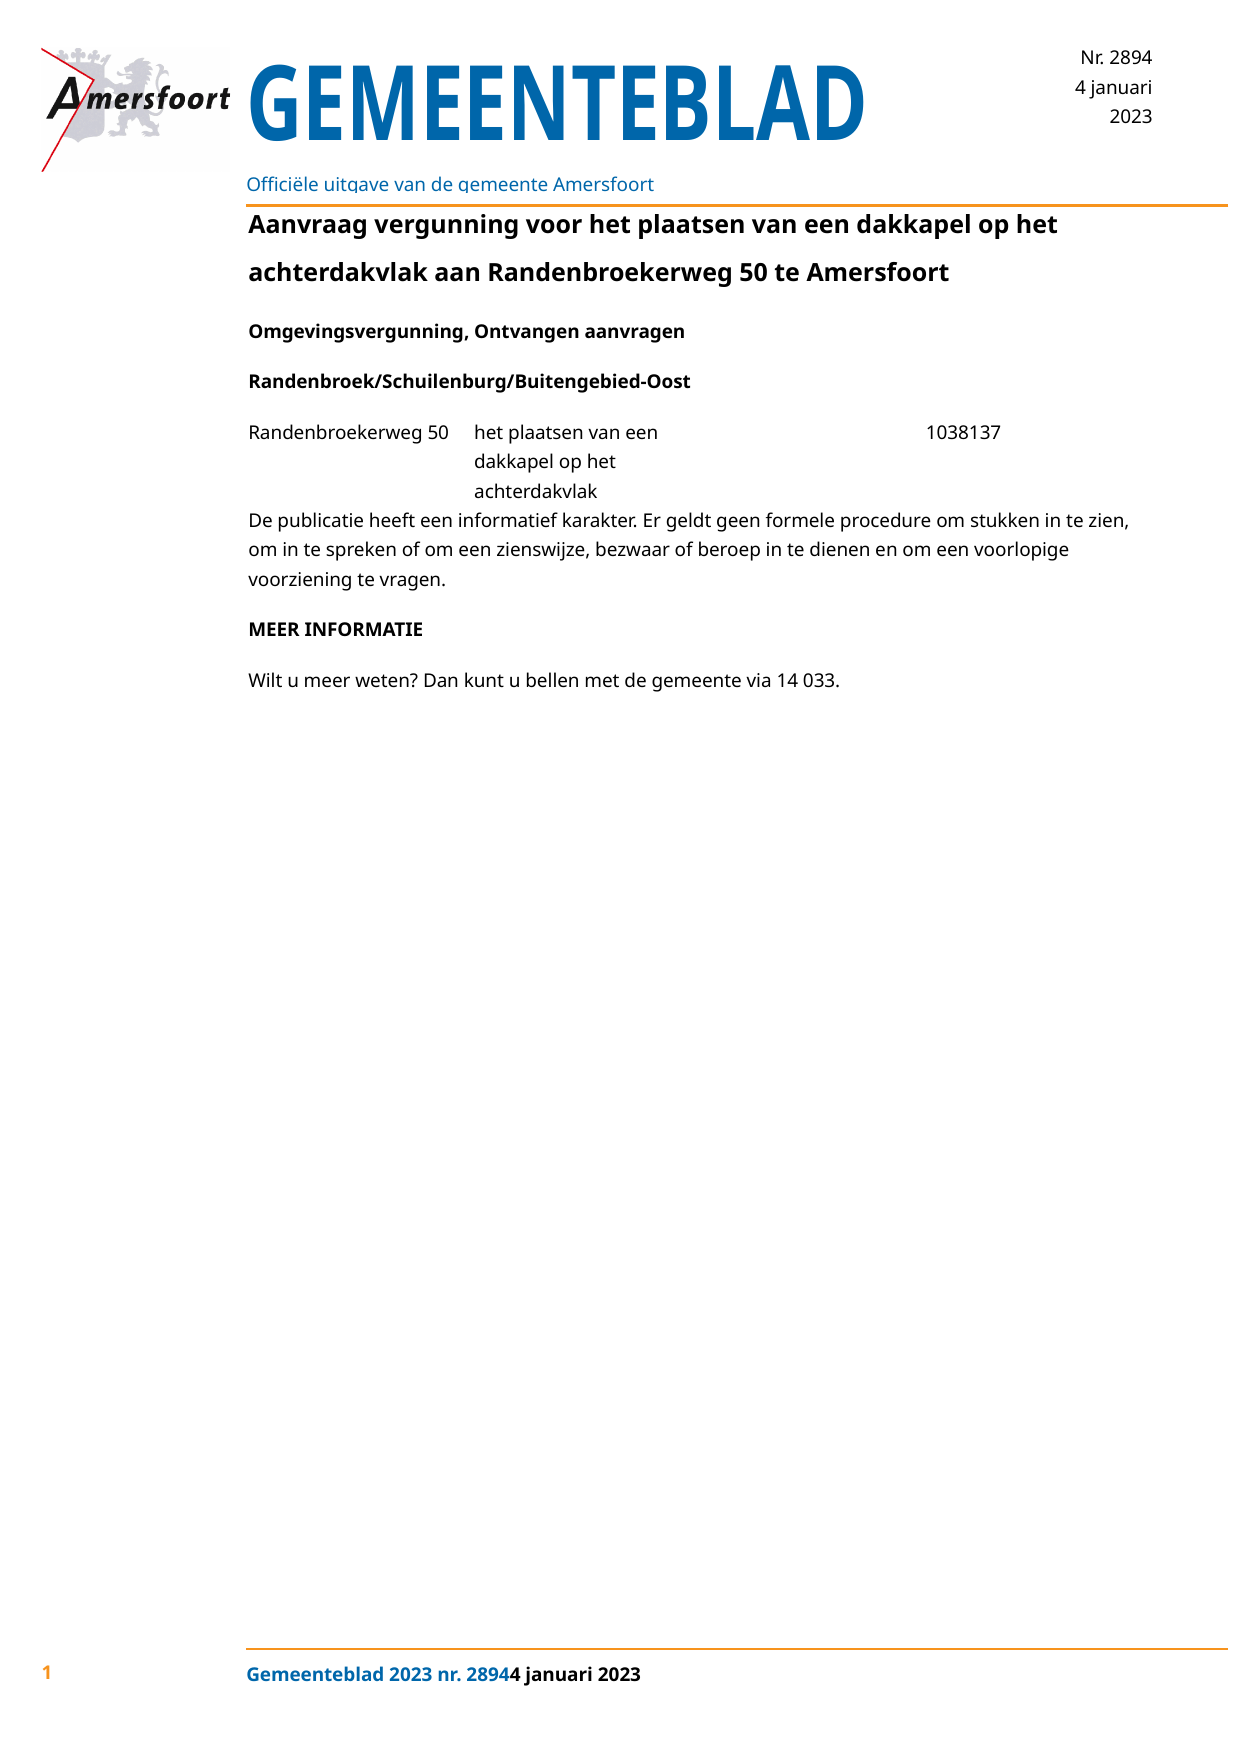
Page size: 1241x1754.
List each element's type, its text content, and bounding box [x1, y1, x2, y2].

table_header [700, 419, 926, 504]
table_header het plaatsen van een dakkapel op het achterdakvlak [474, 419, 700, 504]
text Aanvraag vergunning voor het plaatsen van een dakkapel op het achterdakvlak aan Randenbroekerweg 50 te Amersfoort [248, 207, 1152, 288]
table_header 1038137 [926, 419, 1152, 504]
picture [41, 47, 231, 172]
text Randenbroek/Schuilenburg/Buitengebied-Oost [248, 368, 1152, 394]
table_header Randenbroekerweg 50 [248, 419, 474, 504]
text Omgevingsvergunning, Ontvangen aanvragen [248, 318, 1152, 344]
text De publicatie heeft een informatief karakter. Er geldt geen formele procedure om stukken in te zien, om in te spreken of om een zienswijze, bezwaar of beroep in te dienen en om een voorlopige voorziening te vragen. [248, 507, 1152, 592]
text MEER INFORMATIE [248, 617, 1152, 642]
text Wilt u meer weten? Dan kunt u bellen met de gemeente via 14 033. [248, 667, 1152, 693]
